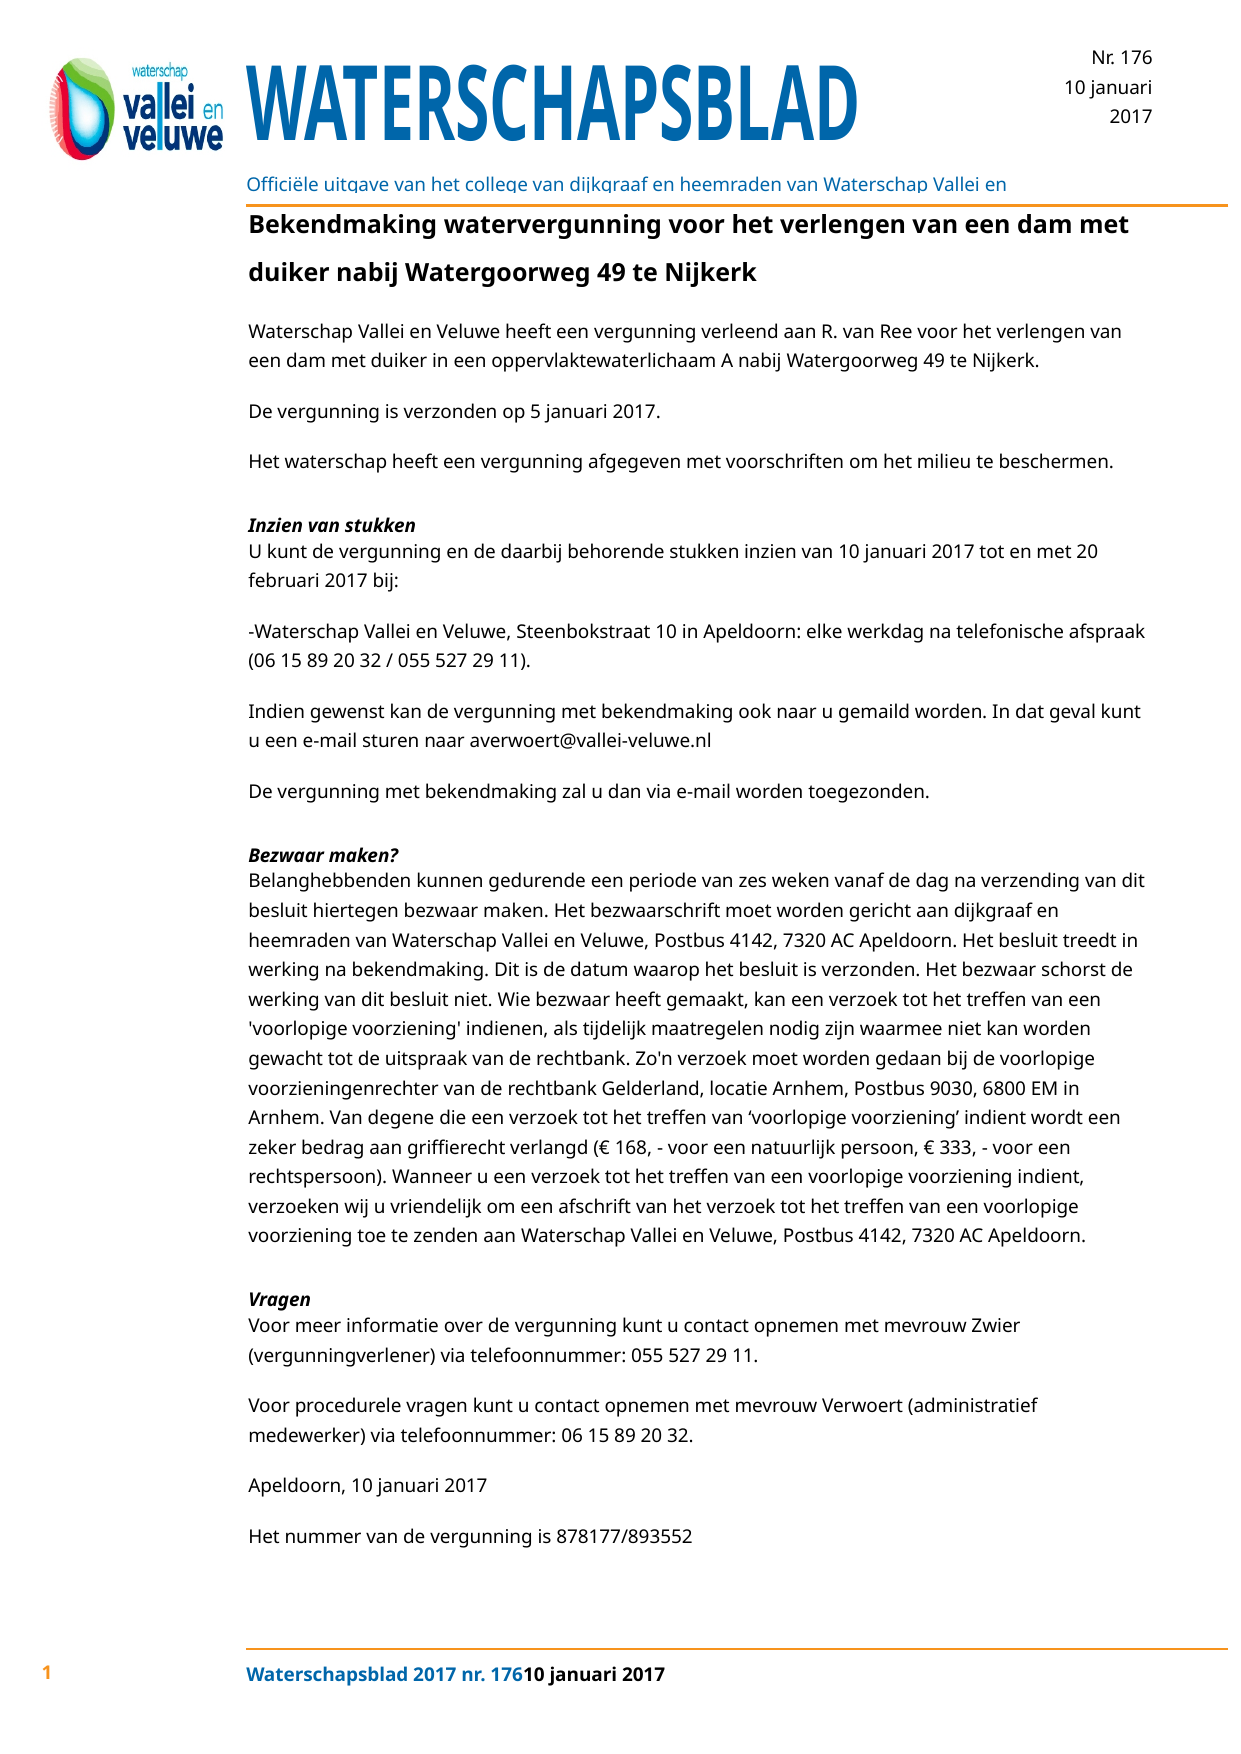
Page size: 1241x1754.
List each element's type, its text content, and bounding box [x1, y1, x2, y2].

text Indien gewenst kan de vergunning met bekendmaking ook naar u gemaild worden. In dat geval kunt u een e-mail sturen naar averwoert@vallei-veluwe.nl [248, 698, 1152, 753]
text Bekendmaking watervergunning voor het verlengen van een dam met duiker nabij Watergoorweg 49 te Nijkerk [248, 207, 1152, 288]
text U kunt de vergunning en de daarbij behorende stukken inzien van 10 januari 2017 tot en met 20 februari 2017 bij: [248, 538, 1152, 593]
text De vergunning met bekendmaking zal u dan via e-mail worden toegezonden. [248, 778, 1152, 804]
text Voor procedurele vragen kunt u contact opnemen met mevrouw Verwoert (administratief medewerker) via telefoonnummer: 06 15 89 20 32. [248, 1392, 1152, 1448]
text Apeldoorn, 10 januari 2017 [248, 1472, 1152, 1498]
text Bezwaar maken? [248, 842, 1152, 868]
text Belanghebbenden kunnen gedurende een periode van zes weken vanaf de dag na verzending van dit besluit hiertegen bezwaar maken. Het bezwaarschrift moet worden gericht aan dijkgraaf en heemraden van Waterschap Vallei en Veluwe, Postbus 4142, 7320 AC Apeldoorn. Het besluit treedt in werking na bekendmaking. Dit is de datum waarop het besluit is verzonden. Het bezwaar schorst de werking van dit besluit niet. Wie bezwaar heeft gemaakt, kan een verzoek tot het treffen van een 'voorlopige voorziening' indienen, als tijdelijk maatregelen nodig zijn waarmee niet kan worden gewacht tot de uitspraak van de rechtbank. Zo'n verzoek moet worden gedaan bij de voorlopige voorzieningenrechter van de rechtbank Gelderland, locatie Arnhem, Postbus 9030, 6800 EM in Arnhem. Van degene die een verzoek tot het treffen van ‘voorlopige voorziening’ indient wordt een zeker bedrag aan griffierecht verlangd (€ 168, - voor een natuurlijk persoon, € 333, - voor een rechtspersoon). Wanneer u een verzoek tot het treffen van een voorlopige voorziening indient, verzoeken wij u vriendelijk om een afschrift van het verzoek tot het treffen van een voorlopige voorziening toe te zenden aan Waterschap Vallei en Veluwe, Postbus 4142, 7320 AC Apeldoorn. [248, 868, 1152, 1248]
text Inzien van stukken [248, 512, 1152, 538]
text Waterschap Vallei en Veluwe heeft een vergunning verleend aan R. van Ree voor het verlengen van een dam met duiker in een oppervlaktewaterlichaam A nabij Watergoorweg 49 te Nijkerk. [248, 318, 1152, 373]
text De vergunning is verzonden op 5 januari 2017. [248, 398, 1152, 424]
text Vragen [248, 1287, 1152, 1312]
picture [41, 47, 231, 172]
text Het nummer van de vergunning is 878177/893552 [248, 1523, 1152, 1548]
text Het waterschap heeft een vergunning afgegeven met voorschriften om het milieu te beschermen. [248, 448, 1152, 474]
text -Waterschap Vallei en Veluwe, Steenbokstraat 10 in Apeldoorn: elke werkdag na telefonische afspraak (06 15 89 20 32 / 055 527 29 11). [248, 618, 1152, 673]
text Voor meer informatie over de vergunning kunt u contact opnemen met mevrouw Zwier (vergunningverlener) via telefoonnummer: 055 527 29 11. [248, 1312, 1152, 1368]
